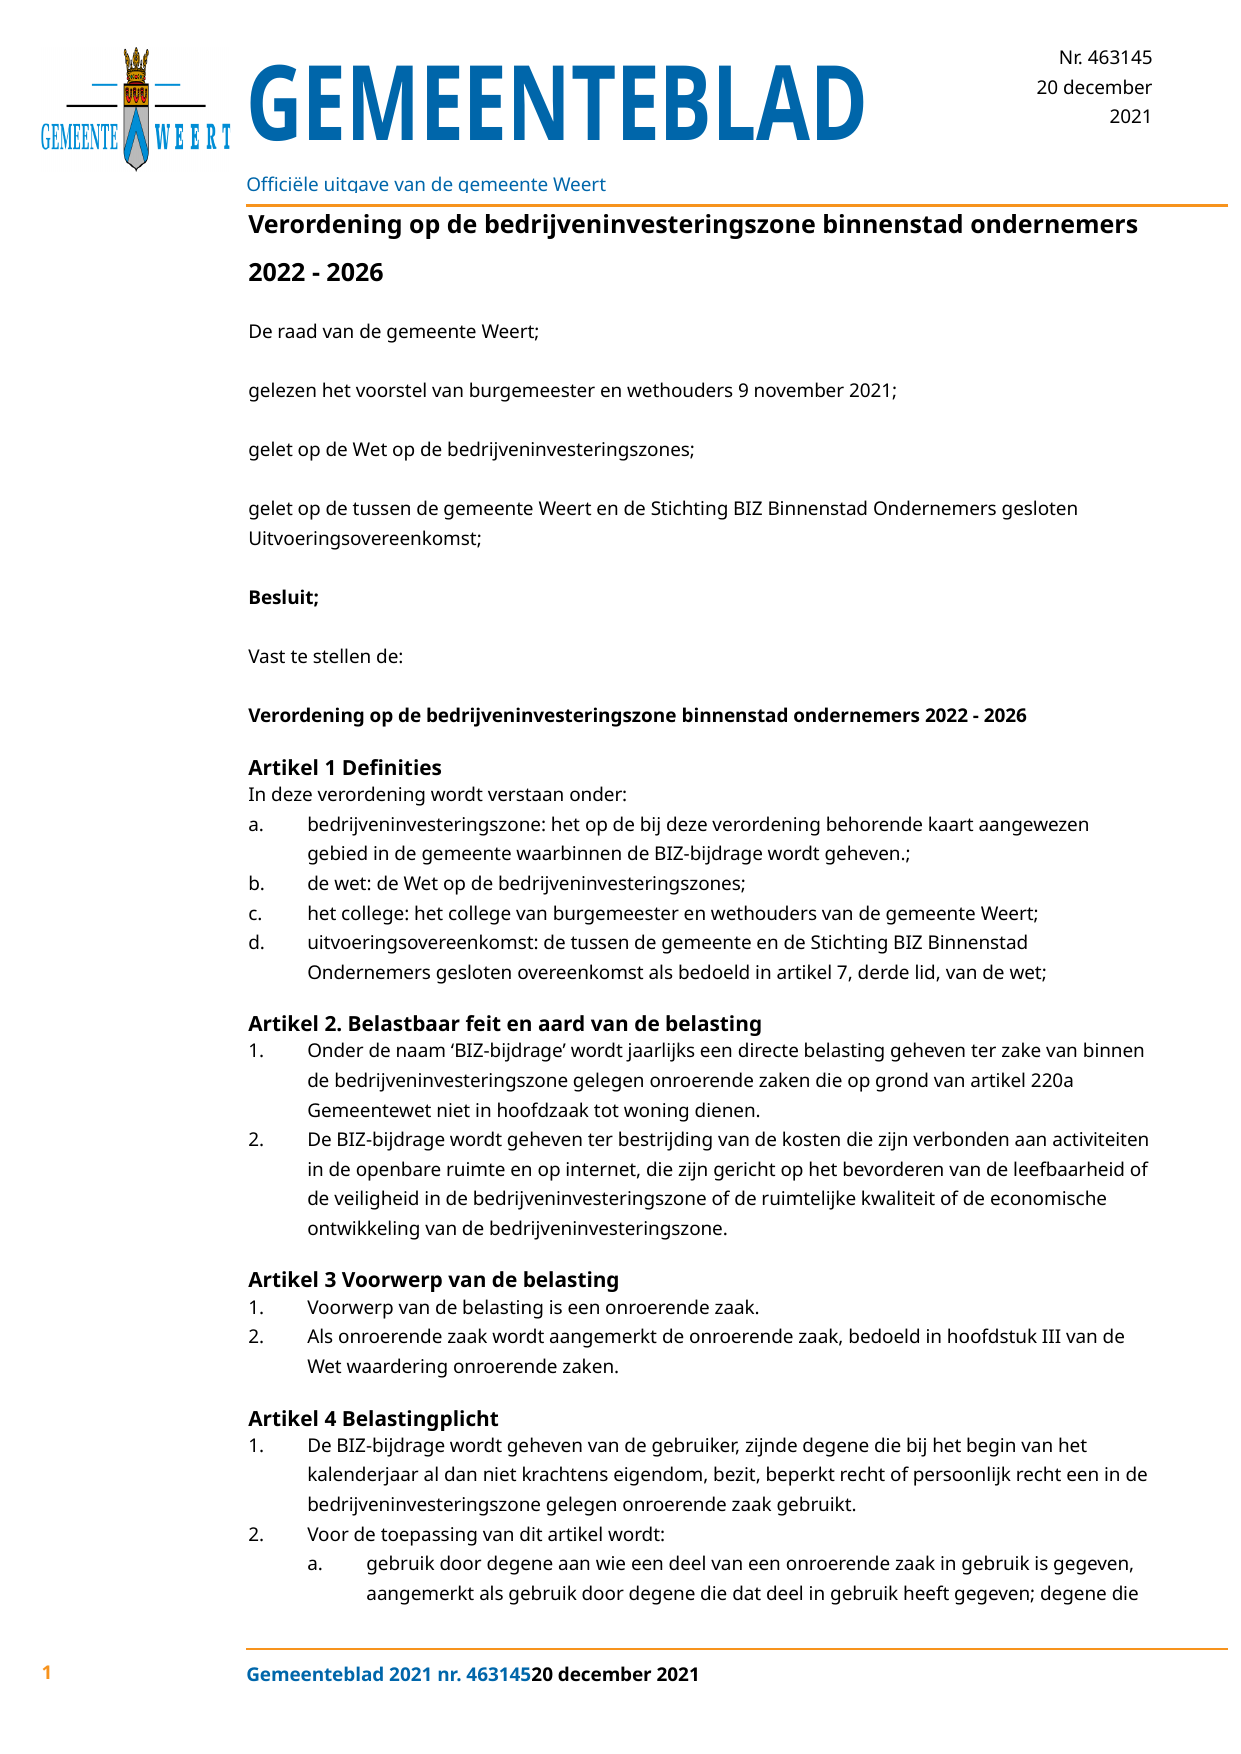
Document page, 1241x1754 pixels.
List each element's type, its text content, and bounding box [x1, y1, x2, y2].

text Verordening op de bedrijveninvesteringszone binnenstad ondernemers 2022 - 2026 [248, 702, 1152, 728]
text De raad van de gemeente Weert; [248, 318, 1152, 344]
text Verordening op de bedrijveninvesteringszone binnenstad ondernemers 2022 - 2026 [248, 207, 1152, 288]
text In deze verordening wordt verstaan onder: [248, 781, 1152, 807]
text Artikel 1 Definities [248, 753, 1152, 781]
list Als onroerende zaak wordt aangemerkt de onroerende zaak, bedoeld in hoofdstuk III van de Wet waardering onroerende zaken. [248, 1324, 1152, 1379]
text Besluit; [248, 584, 1152, 610]
text Vast te stellen de: [248, 643, 1152, 669]
text gelet op de tussen de gemeente Weert en de Stichting BIZ Binnenstad Ondernemers gesloten Uitvoeringsovereenkomst; [248, 495, 1152, 551]
picture [41, 47, 231, 172]
text gelezen het voorstel van burgemeester en wethouders 9 november 2021; [248, 377, 1152, 403]
list bedrijveninvesteringszone: het op de bij deze verordening behorende kaart aangewezen gebied in de gemeente waarbinnen de BIZ-bijdrage wordt geheven.; [248, 811, 1152, 866]
text Artikel 3 Voorwerp van de belasting [248, 1266, 1152, 1294]
list gebruik door degene aan wie een deel van een onroerende zaak in gebruik is gegeven, aangemerkt als gebruik door degene die dat deel in gebruik heeft gegeven; degene die [307, 1550, 1152, 1606]
list uitvoeringsovereenkomst: de tussen de gemeente en de Stichting BIZ Binnenstad Ondernemers gesloten overeenkomst als bedoeld in artikel 7, derde lid, van de wet; [248, 929, 1152, 984]
list Voorwerp van de belasting is een onroerende zaak. [248, 1294, 1152, 1320]
text Artikel 4 Belastingplicht [248, 1404, 1152, 1432]
text gelet op de Wet op de bedrijveninvesteringszones; [248, 436, 1152, 462]
list Onder de naam ‘BIZ-bijdrage’ wordt jaarlijks een directe belasting geheven ter zake van binnen de bedrijveninvesteringszone gelegen onroerende zaken die op grond van artikel 220a Gemeentewet niet in hoofdzaak tot woning dienen. [248, 1038, 1152, 1123]
list de wet: de Wet op de bedrijveninvesteringszones; [248, 870, 1152, 896]
list het college: het college van burgemeester en wethouders van de gemeente Weert; [248, 900, 1152, 925]
list De BIZ-bijdrage wordt geheven ter bestrijding van de kosten die zijn verbonden aan activiteiten in de openbare ruimte en op internet, die zijn gericht op het bevorderen van de leefbaarheid of de veiligheid in de bedrijveninvesteringszone of de ruimtelijke kwaliteit of de economische ontwikkeling van de bedrijveninvesteringszone. [248, 1126, 1152, 1241]
list De BIZ-bijdrage wordt geheven van de gebruiker, zijnde degene die bij het begin van het kalenderjaar al dan niet krachtens eigendom, bezit, beperkt recht of persoonlijk recht een in de bedrijveninvesteringszone gelegen onroerende zaak gebruikt. [248, 1432, 1152, 1517]
list Voor de toepassing van dit artikel wordt: [248, 1521, 1152, 1547]
text Artikel 2. Belastbaar feit en aard van de belasting [248, 1009, 1152, 1038]
